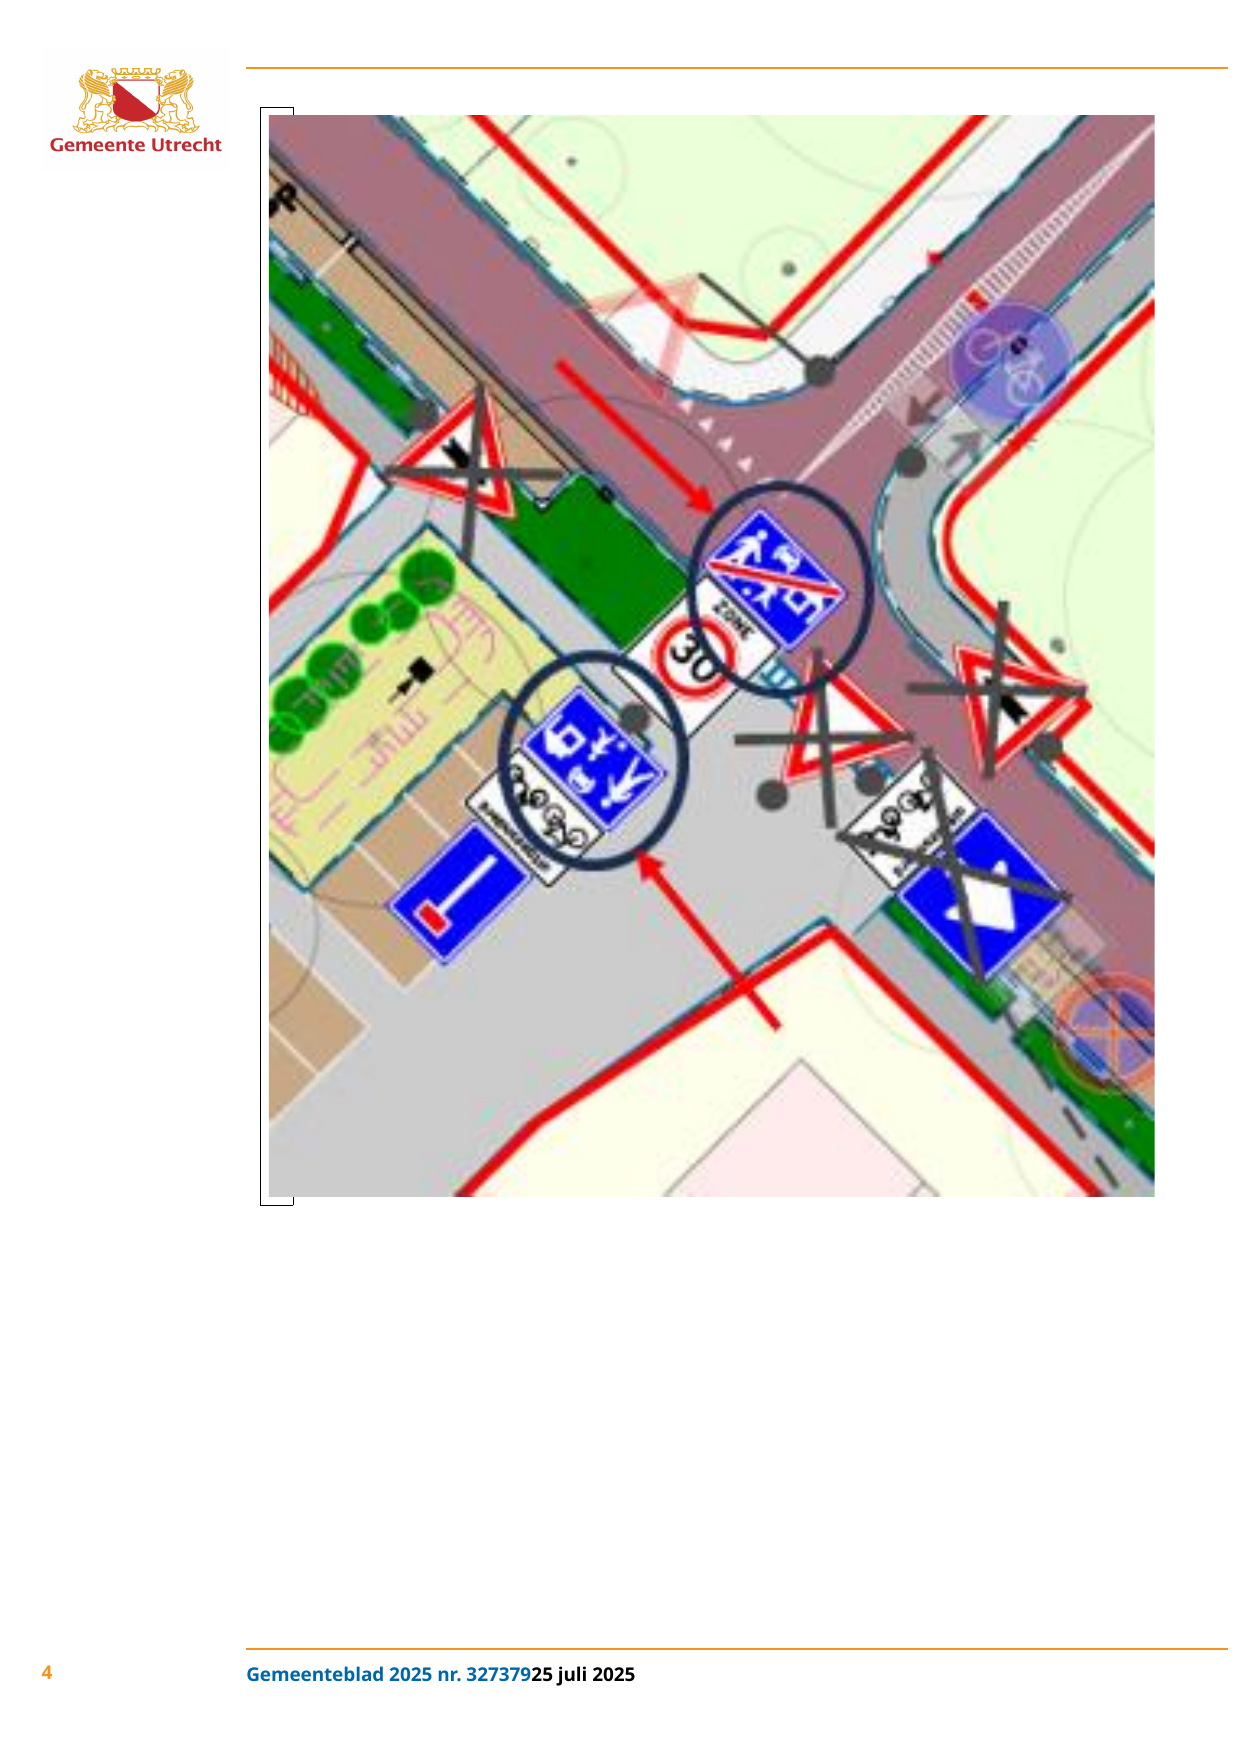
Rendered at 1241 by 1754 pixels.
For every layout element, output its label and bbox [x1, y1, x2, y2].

picture [41, 47, 231, 172]
picture [268, 115, 1155, 1197]
